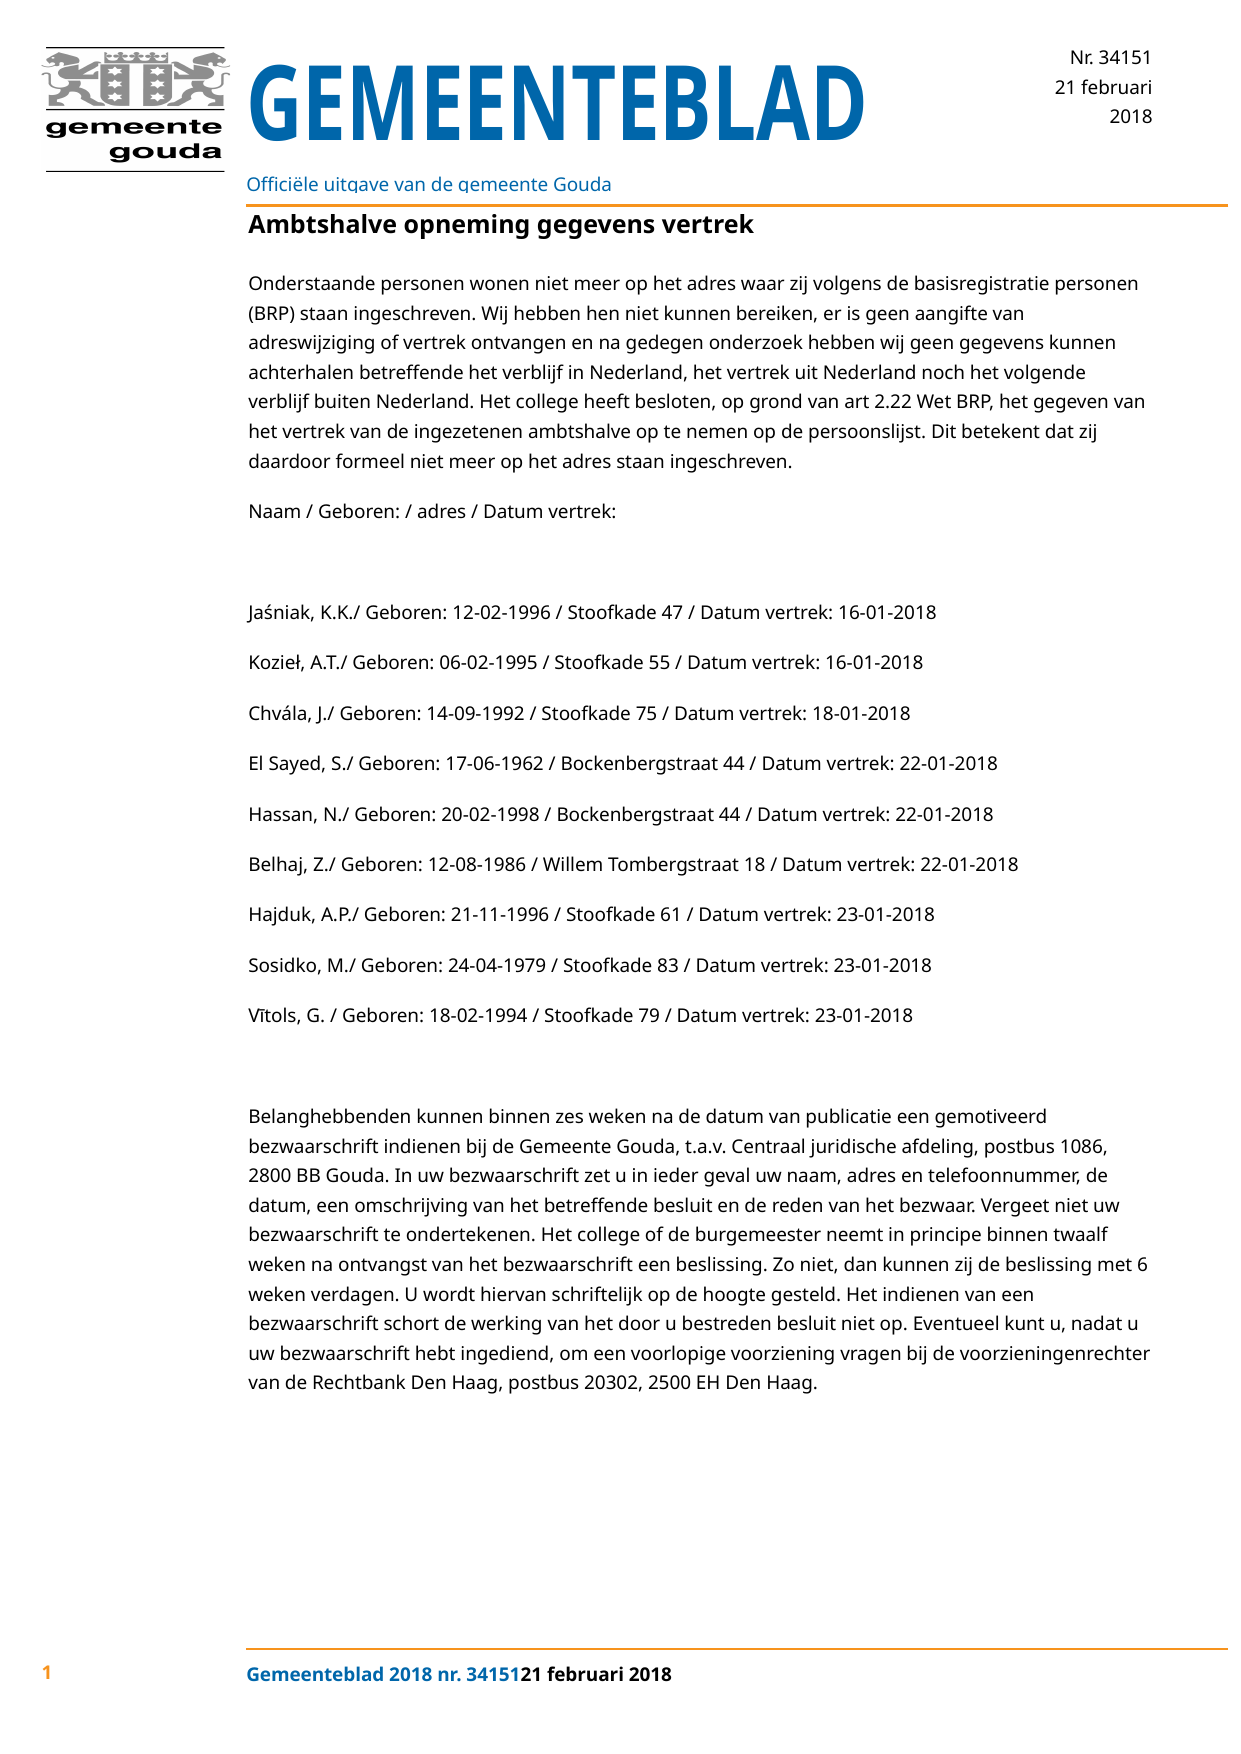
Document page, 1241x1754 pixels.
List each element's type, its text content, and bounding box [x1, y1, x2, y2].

text Naam / Geboren: / adres / Datum vertrek: [248, 498, 1152, 524]
text Sosidko, M./ Geboren: 24-04-1979 / Stoofkade 83 / Datum vertrek: 23-01-2018 [248, 952, 1152, 978]
text Hajduk, A.P./ Geboren: 21-11-1996 / Stoofkade 61 / Datum vertrek: 23-01-2018 [248, 902, 1152, 927]
text Chvála, J./ Geboren: 14-09-1992 / Stoofkade 75 / Datum vertrek: 18-01-2018 [248, 700, 1152, 726]
picture [41, 47, 231, 172]
text Hassan, N./ Geboren: 20-02-1998 / Bockenbergstraat 44 / Datum vertrek: 22-01-2018 [248, 801, 1152, 826]
text Jaśniak, K.K./ Geboren: 12-02-1996 / Stoofkade 47 / Datum vertrek: 16-01-2018 [248, 599, 1152, 625]
text Belhaj, Z./ Geboren: 12-08-1986 / Willem Tombergstraat 18 / Datum vertrek: 22-01-2018 [248, 851, 1152, 877]
text Vītols, G. / Geboren: 18-02-1994 / Stoofkade 79 / Datum vertrek: 23-01-2018 [248, 1002, 1152, 1028]
text Ambtshalve opneming gegevens vertrek [248, 207, 1152, 241]
text Kozieł, A.T./ Geboren: 06-02-1995 / Stoofkade 55 / Datum vertrek: 16-01-2018 [248, 649, 1152, 675]
text Onderstaande personen wonen niet meer op het adres waar zij volgens de basisregistratie personen (BRP) staan ingeschreven. Wij hebben hen niet kunnen bereiken, er is geen aangifte van adreswijziging of vertrek ontvangen en na gedegen onderzoek hebben wij geen gegevens kunnen achterhalen betreffende het verblijf in Nederland, het vertrek uit Nederland noch het volgende verblijf buiten Nederland. Het college heeft besloten, op grond van art 2.22 Wet BRP, het gegeven van het vertrek van de ingezetenen ambtshalve op te nemen op de persoonslijst. Dit betekent dat zij daardoor formeel niet meer op het adres staan ingeschreven. [248, 270, 1152, 473]
text Belanghebbenden kunnen binnen zes weken na de datum van publicatie een gemotiveerd bezwaarschrift indienen bij de Gemeente Gouda, t.a.v. Centraal juridische afdeling, postbus 1086, 2800 BB Gouda. In uw bezwaarschrift zet u in ieder geval uw naam, adres en telefoonnummer, de datum, een omschrijving van het betreffende besluit en de reden van het bezwaar. Vergeet niet uw bezwaarschrift te ondertekenen. Het college of de burgemeester neemt in principe binnen twaalf weken na ontvangst van het bezwaarschrift een beslissing. Zo niet, dan kunnen zij de beslissing met 6 weken verdagen. U wordt hiervan schriftelijk op de hoogte gesteld. Het indienen van een bezwaarschrift schort de werking van het door u bestreden besluit niet op. Eventueel kunt u, nadat u uw bezwaarschrift hebt ingediend, om een voorlopige voorziening vragen bij de voorzieningenrechter van de Rechtbank Den Haag, postbus 20302, 2500 EH Den Haag. [248, 1103, 1152, 1395]
text El Sayed, S./ Geboren: 17-06-1962 / Bockenbergstraat 44 / Datum vertrek: 22-01-2018 [248, 750, 1152, 776]
